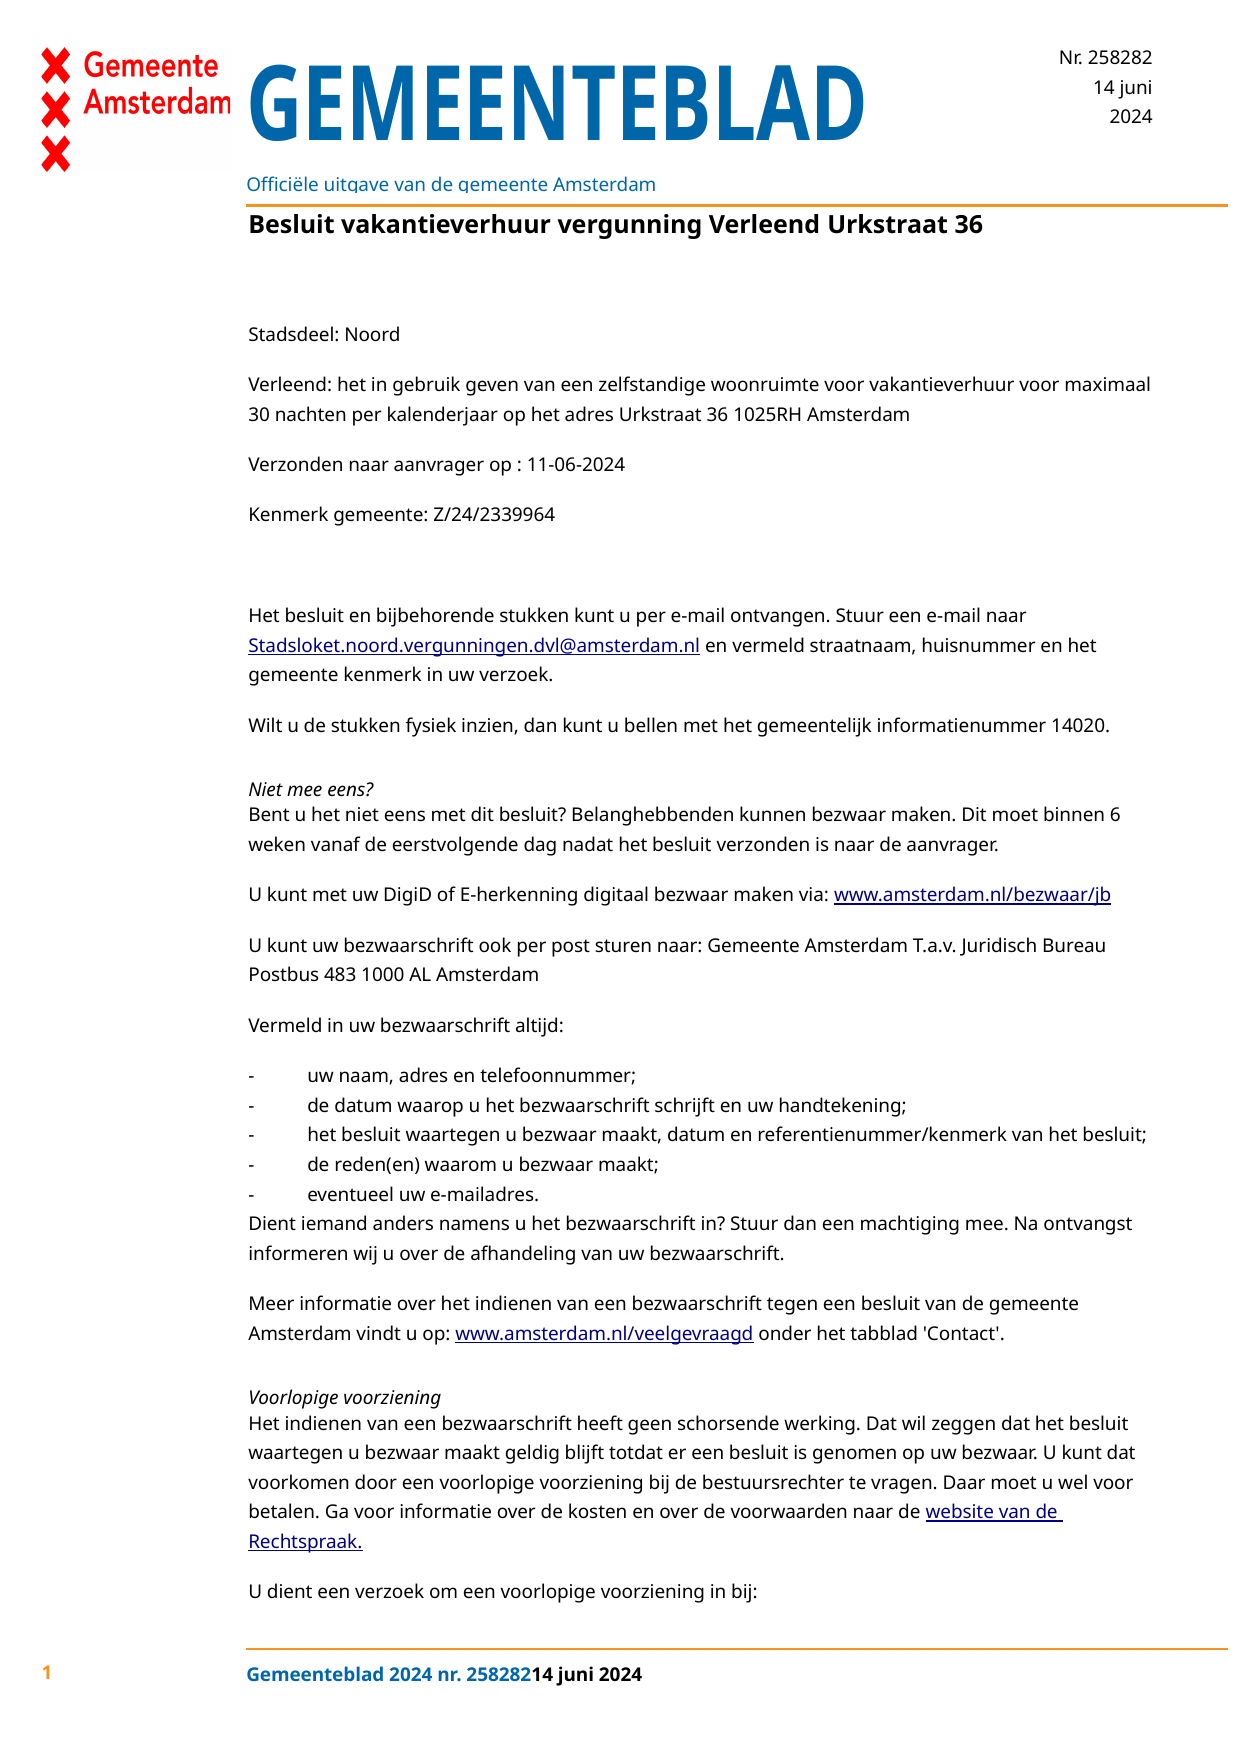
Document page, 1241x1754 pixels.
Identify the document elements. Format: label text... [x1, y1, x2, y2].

text Verzonden naar aanvrager op : 11-06-2024 [248, 451, 1152, 477]
list de reden(en) waarom u bezwaar maakt; [248, 1151, 1152, 1177]
text Het besluit en bijbehorende stukken kunt u per e-mail ontvangen. Stuur een e-mail naar Stadsloket.noord.vergunningen.dvl@amsterdam.nl en vermeld straatnaam, huisnummer en het gemeente kenmerk in uw verzoek. [248, 602, 1152, 687]
text Stadsdeel: Noord [248, 321, 1152, 346]
text Voorlopige voorziening [248, 1384, 1152, 1410]
text Kenmerk gemeente: Z/24/2339964 [248, 502, 1152, 527]
text Besluit vakantieverhuur vergunning Verleend Urkstraat 36 [248, 207, 1152, 241]
picture [41, 47, 231, 172]
text Wilt u de stukken fysiek inzien, dan kunt u bellen met het gemeentelijk informatienummer 14020. [248, 712, 1152, 738]
text U kunt met uw DigiD of E-herkenning digitaal bezwaar maken via: www.amsterdam.nl/bezwaar/jb [248, 882, 1152, 907]
list de datum waarop u het bezwaarschrift schrijft en uw handtekening; [248, 1092, 1152, 1118]
text Verleend: het in gebruik geven van een zelfstandige woonruimte voor vakantieverhuur voor maximaal 30 nachten per kalenderjaar op het adres Urkstraat 36 1025RH Amsterdam [248, 371, 1152, 426]
text Dient iemand anders namens u het bezwaarschrift in? Stuur dan een machtiging mee. Na ontvangst informeren wij u over de afhandeling van uw bezwaarschrift. [248, 1210, 1152, 1266]
text Niet mee eens? [248, 776, 1152, 802]
text U kunt uw bezwaarschrift ook per post sturen naar: Gemeente Amsterdam T.a.v. Juridisch Bureau Postbus 483 1000 AL Amsterdam [248, 932, 1152, 987]
text Bent u het niet eens met dit besluit? Belanghebbenden kunnen bezwaar maken. Dit moet binnen 6 weken vanaf de eerstvolgende dag nadat het besluit verzonden is naar de aanvrager. [248, 802, 1152, 857]
text U dient een verzoek om een voorlopige voorziening in bij: [248, 1578, 1152, 1604]
text Vermeld in uw bezwaarschrift altijd: [248, 1012, 1152, 1038]
list eventueel uw e-mailadres. [248, 1181, 1152, 1207]
text Het indienen van een bezwaarschrift heeft geen schorsende werking. Dat wil zeggen dat het besluit waartegen u bezwaar maakt geldig blijft totdat er een besluit is genomen op uw bezwaar. U kunt dat voorkomen door een voorlopige voorziening bij de bestuursrechter te vragen. Daar moet u wel voor betalen. Ga voor informatie over de kosten en over de voorwaarden naar de website van de Rechtspraak. [248, 1410, 1152, 1554]
text Meer informatie over het indienen van een bezwaarschrift tegen een besluit van de gemeente Amsterdam vindt u op: www.amsterdam.nl/veelgevraagd onder het tabblad 'Contact'. [248, 1290, 1152, 1346]
list uw naam, adres en telefoonnummer; [248, 1062, 1152, 1088]
list het besluit waartegen u bezwaar maakt, datum en referentienummer/kenmerk van het besluit; [248, 1122, 1152, 1147]
